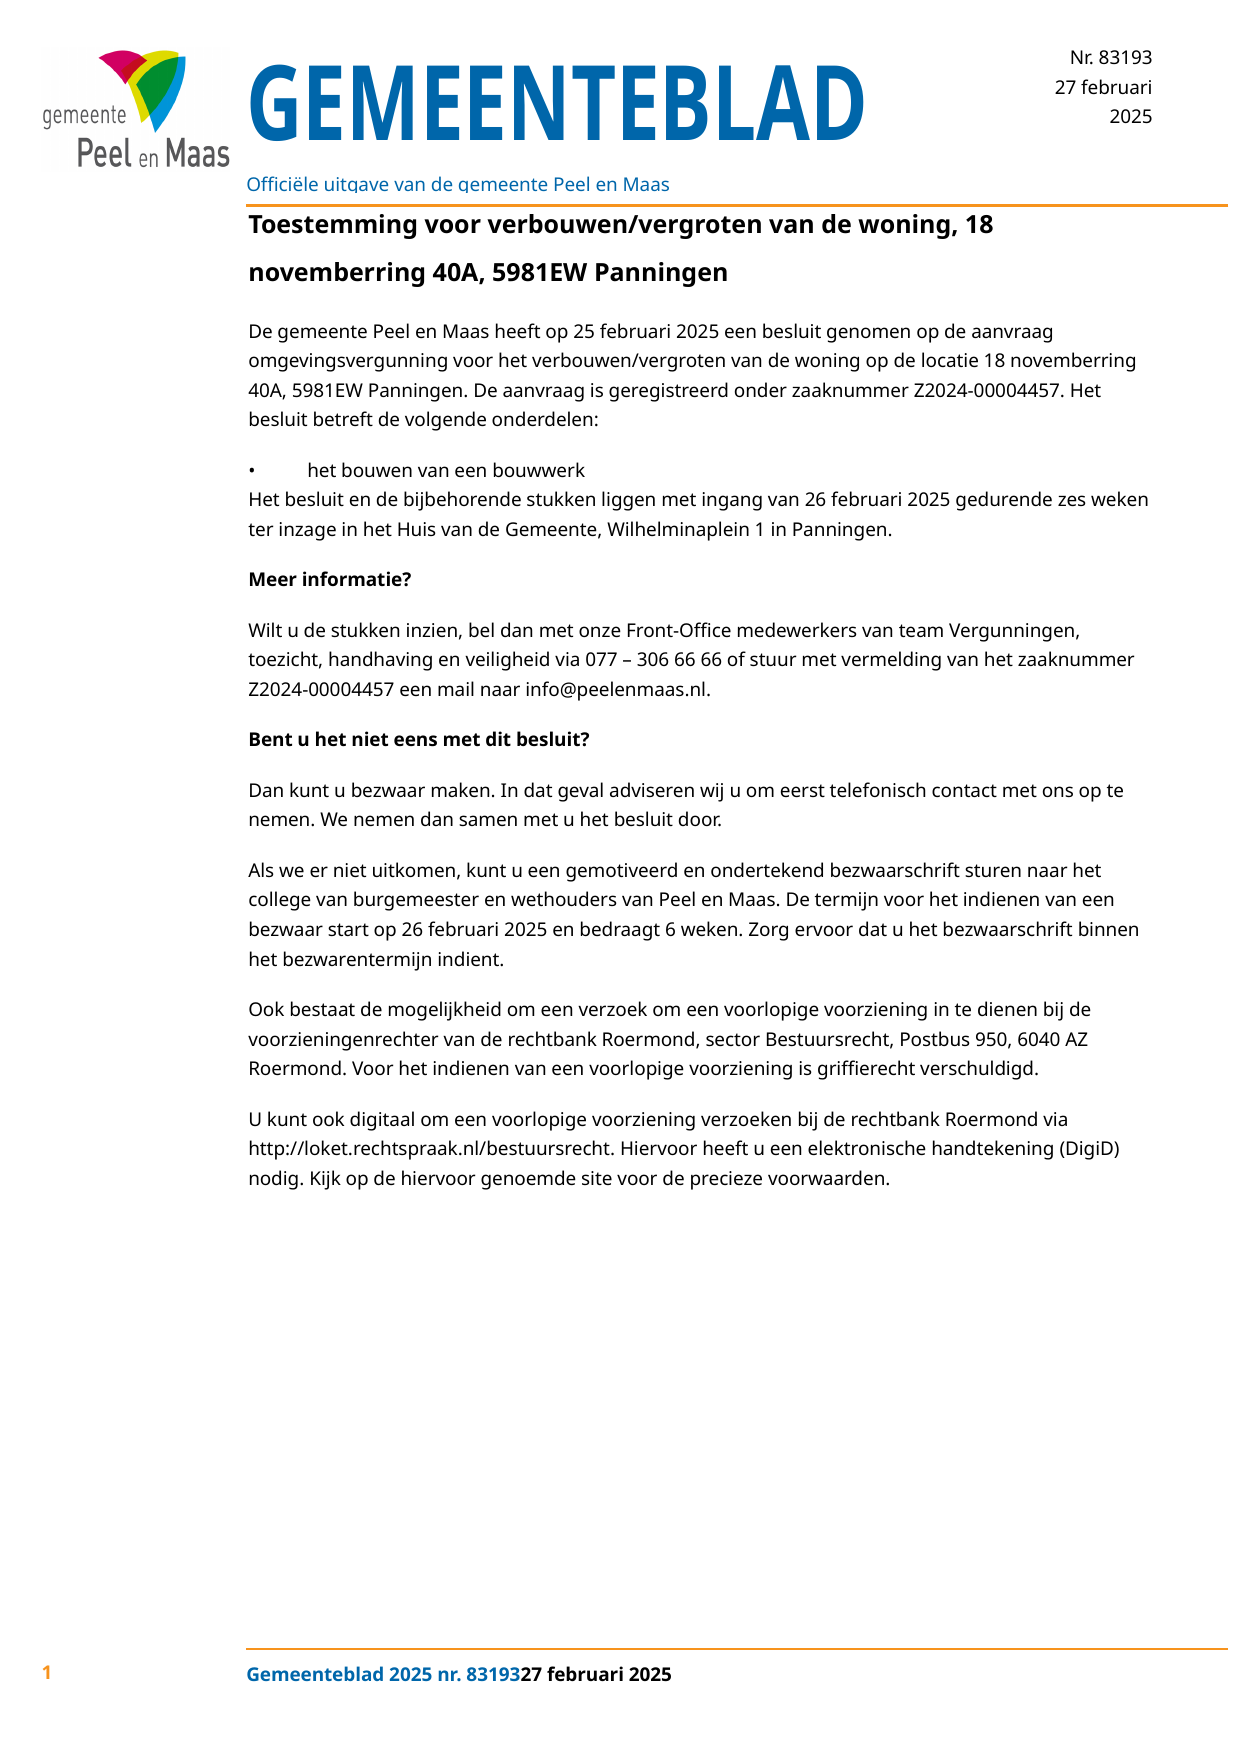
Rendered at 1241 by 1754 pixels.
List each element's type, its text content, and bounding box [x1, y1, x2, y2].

text Wilt u de stukken inzien, bel dan met onze Front-Office medewerkers van team Vergunningen, toezicht, handhaving en veiligheid via 077 – 306 66 66 of stuur met vermelding van het zaaknummer Z2024-00004457 een mail naar info@peelenmaas.nl. [248, 617, 1152, 702]
text Ook bestaat de mogelijkheid om een verzoek om een voorlopige voorziening in te dienen bij de voorzieningenrechter van de rechtbank Roermond, sector Bestuursrecht, Postbus 950, 6040 AZ Roermond. Voor het indienen van een voorlopige voorziening is griffierecht verschuldigd. [248, 996, 1152, 1081]
list het bouwen van een bouwwerk [248, 457, 1152, 483]
text Meer informatie? [248, 567, 1152, 592]
text De gemeente Peel en Maas heeft op 25 februari 2025 een besluit genomen op de aanvraag omgevingsvergunning voor het verbouwen/vergroten van de woning op de locatie 18 novemberring 40A, 5981EW Panningen. De aanvraag is geregistreerd onder zaaknummer Z2024-00004457. Het besluit betreft de volgende onderdelen: [248, 318, 1152, 432]
text U kunt ook digitaal om een voorlopige voorziening verzoeken bij de rechtbank Roermond via http://loket.rechtspraak.nl/bestuursrecht. Hiervoor heeft u een elektronische handtekening (DigiD) nodig. Kijk op de hiervoor genoemde site voor de precieze voorwaarden. [248, 1106, 1152, 1191]
picture [41, 47, 231, 172]
text Toestemming voor verbouwen/vergroten van de woning, 18 novemberring 40A, 5981EW Panningen [248, 207, 1152, 288]
text Het besluit en de bijbehorende stukken liggen met ingang van 26 februari 2025 gedurende zes weken ter inzage in het Huis van de Gemeente, Wilhelminaplein 1 in Panningen. [248, 487, 1152, 542]
text Als we er niet uitkomen, kunt u een gemotiveerd en ondertekend bezwaarschrift sturen naar het college van burgemeester en wethouders van Peel en Maas. De termijn voor het indienen van een bezwaar start op 26 februari 2025 en bedraagt 6 weken. Zorg ervoor dat u het bezwaarschrift binnen het bezwarentermijn indient. [248, 857, 1152, 972]
text Dan kunt u bezwaar maken. In dat geval adviseren wij u om eerst telefonisch contact met ons op te nemen. We nemen dan samen met u het besluit door. [248, 777, 1152, 832]
text Bent u het niet eens met dit besluit? [248, 727, 1152, 752]
